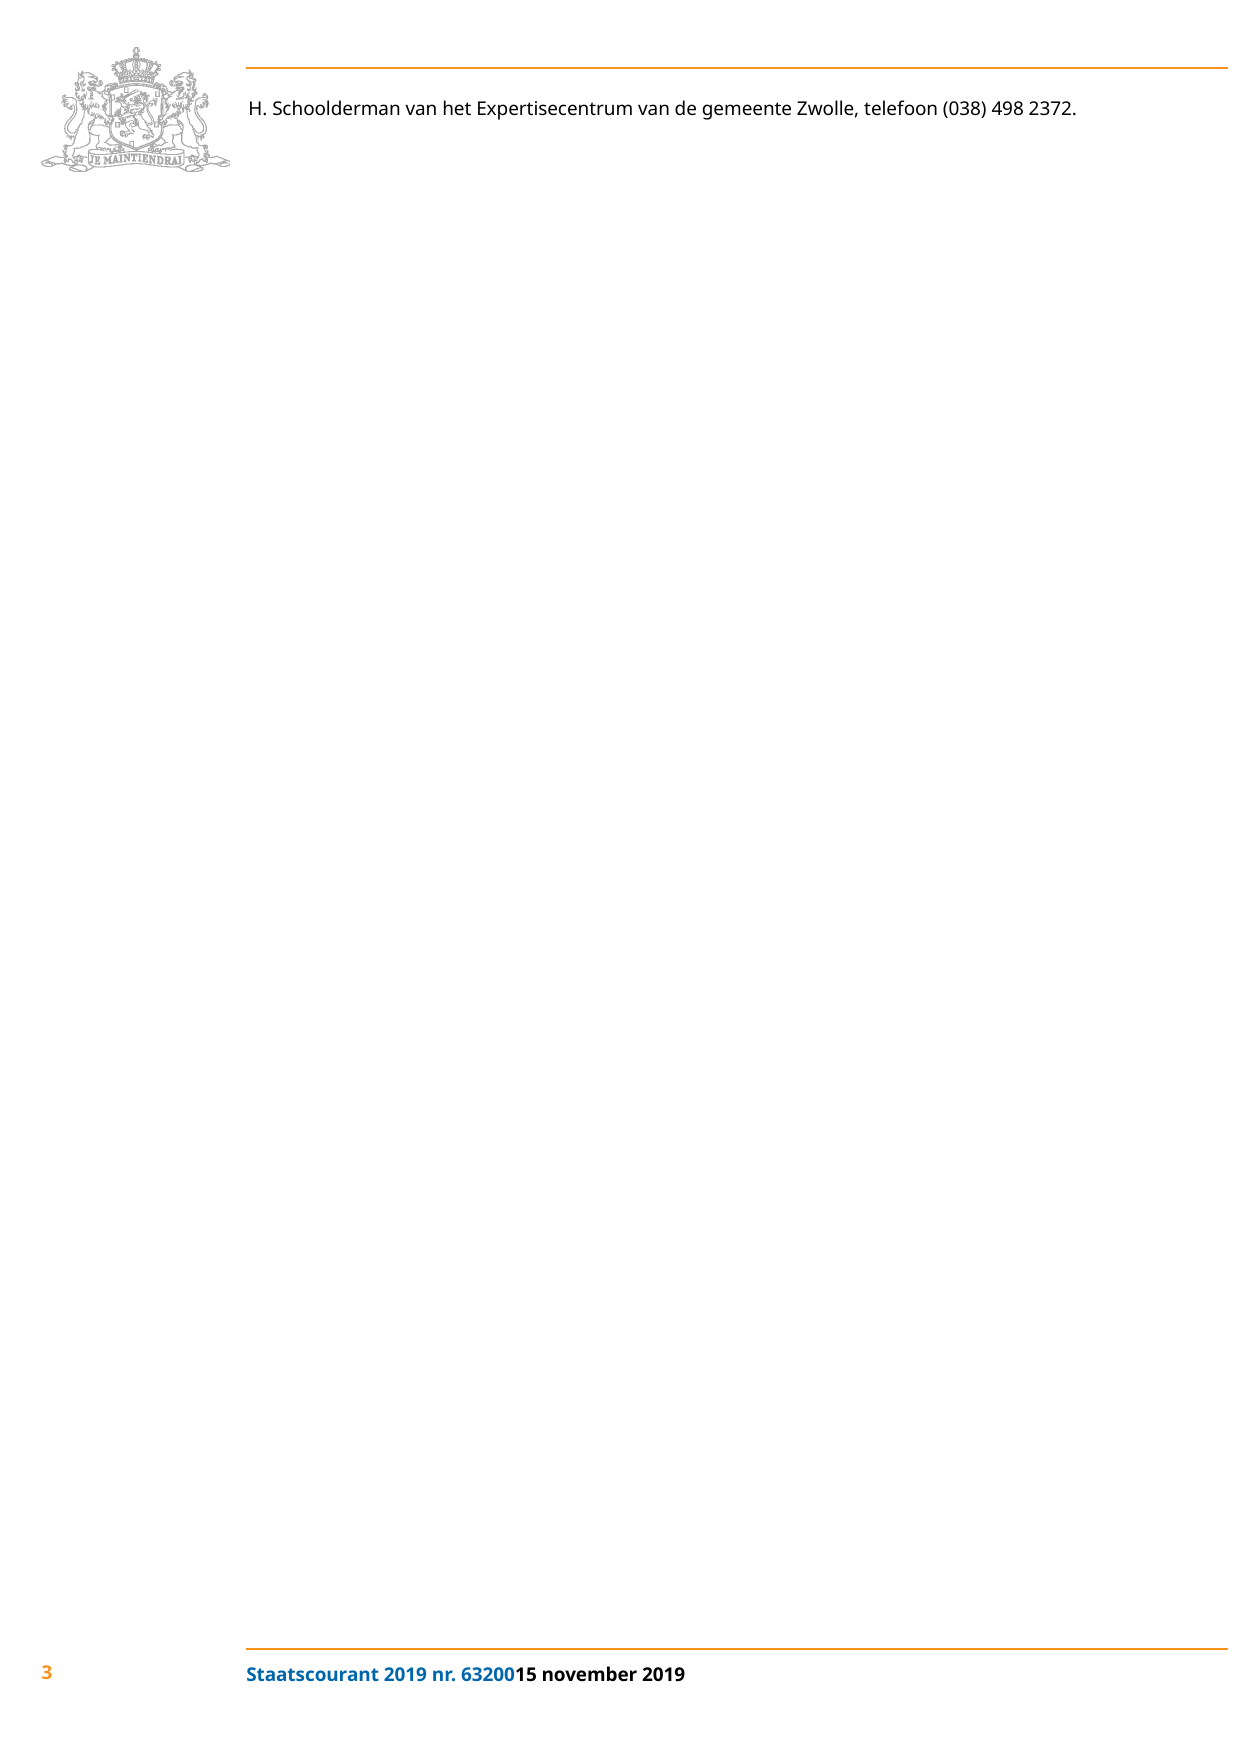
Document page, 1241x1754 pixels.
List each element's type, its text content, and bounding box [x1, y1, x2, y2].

text H. Schoolderman van het Expertisecentrum van de gemeente Zwolle, telefoon (038) 498 2372. [248, 95, 1152, 121]
picture [41, 47, 231, 172]
